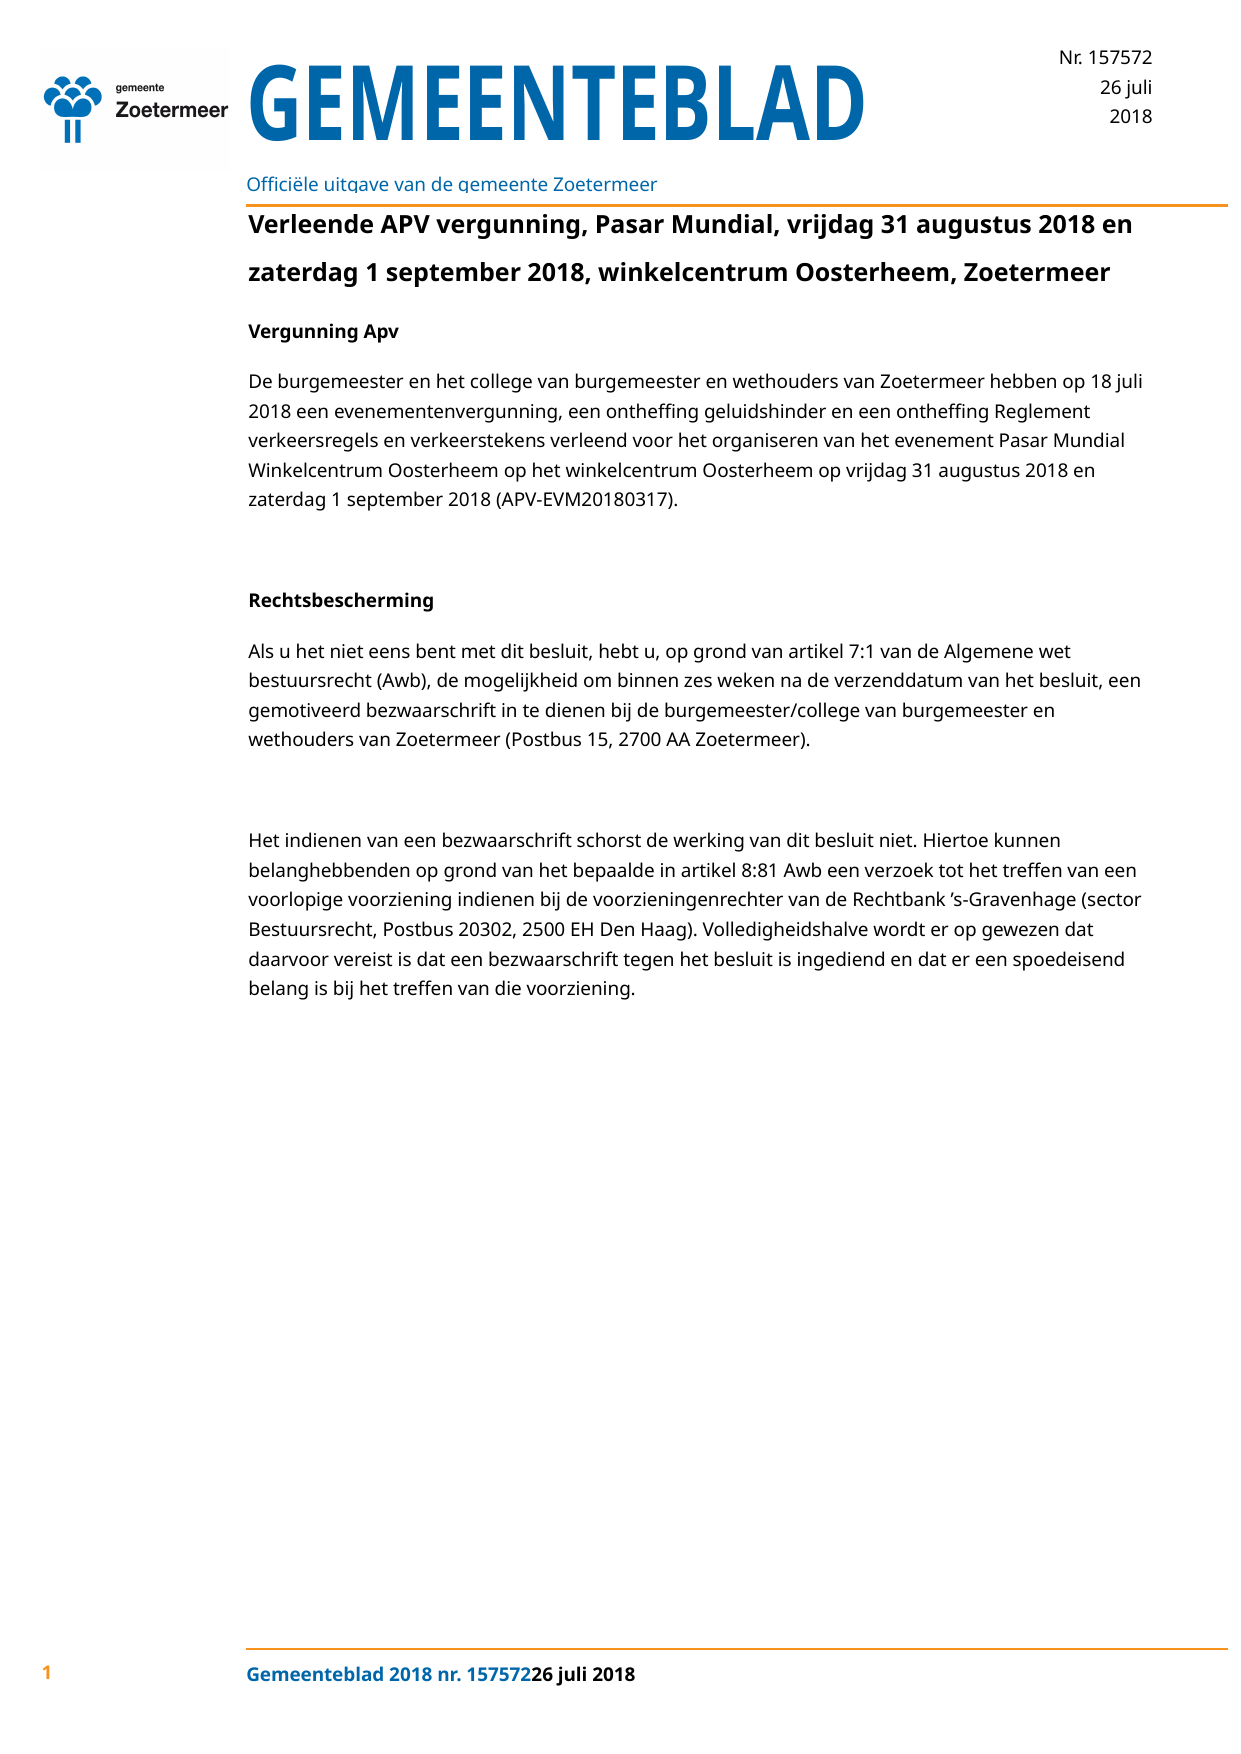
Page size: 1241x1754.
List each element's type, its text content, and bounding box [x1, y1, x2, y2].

text Verleende APV vergunning, Pasar Mundial, vrijdag 31 augustus 2018 en zaterdag 1 september 2018, winkelcentrum Oosterheem, Zoetermeer [248, 207, 1152, 288]
text Het indienen van een bezwaarschrift schorst de werking van dit besluit niet. Hiertoe kunnen belanghebbenden op grond van het bepaalde in artikel 8:81 Awb een verzoek tot het treffen van een voorlopige voorziening indienen bij de voorzieningenrechter van de Rechtbank ’s-Gravenhage (sector Bestuursrecht, Postbus 20302, 2500 EH Den Haag). Volledigheidshalve wordt er op gewezen dat daarvoor vereist is dat een bezwaarschrift tegen het besluit is ingediend en dat er een spoedeisend belang is bij het treffen van die voorziening. [248, 827, 1152, 1001]
picture [41, 47, 231, 172]
text Als u het niet eens bent met dit besluit, hebt u, op grond van artikel 7:1 van de Algemene wet bestuursrecht (Awb), de mogelijkheid om binnen zes weken na de verzenddatum van het besluit, een gemotiveerd bezwaarschrift in te dienen bij de burgemeester/college van burgemeester en wethouders van Zoetermeer (Postbus 15, 2700 AA Zoetermeer). [248, 638, 1152, 752]
text Vergunning Apv [248, 318, 1152, 344]
text Rechtsbescherming [248, 587, 1152, 613]
text De burgemeester en het college van burgemeester en wethouders van Zoetermeer hebben op 18 juli 2018 een evenementenvergunning, een ontheffing geluidshinder en een ontheffing Reglement verkeersregels en verkeerstekens verleend voor het organiseren van het evenement Pasar Mundial Winkelcentrum Oosterheem op het winkelcentrum Oosterheem op vrijdag 31 augustus 2018 en zaterdag 1 september 2018 (APV-EVM20180317). [248, 368, 1152, 512]
